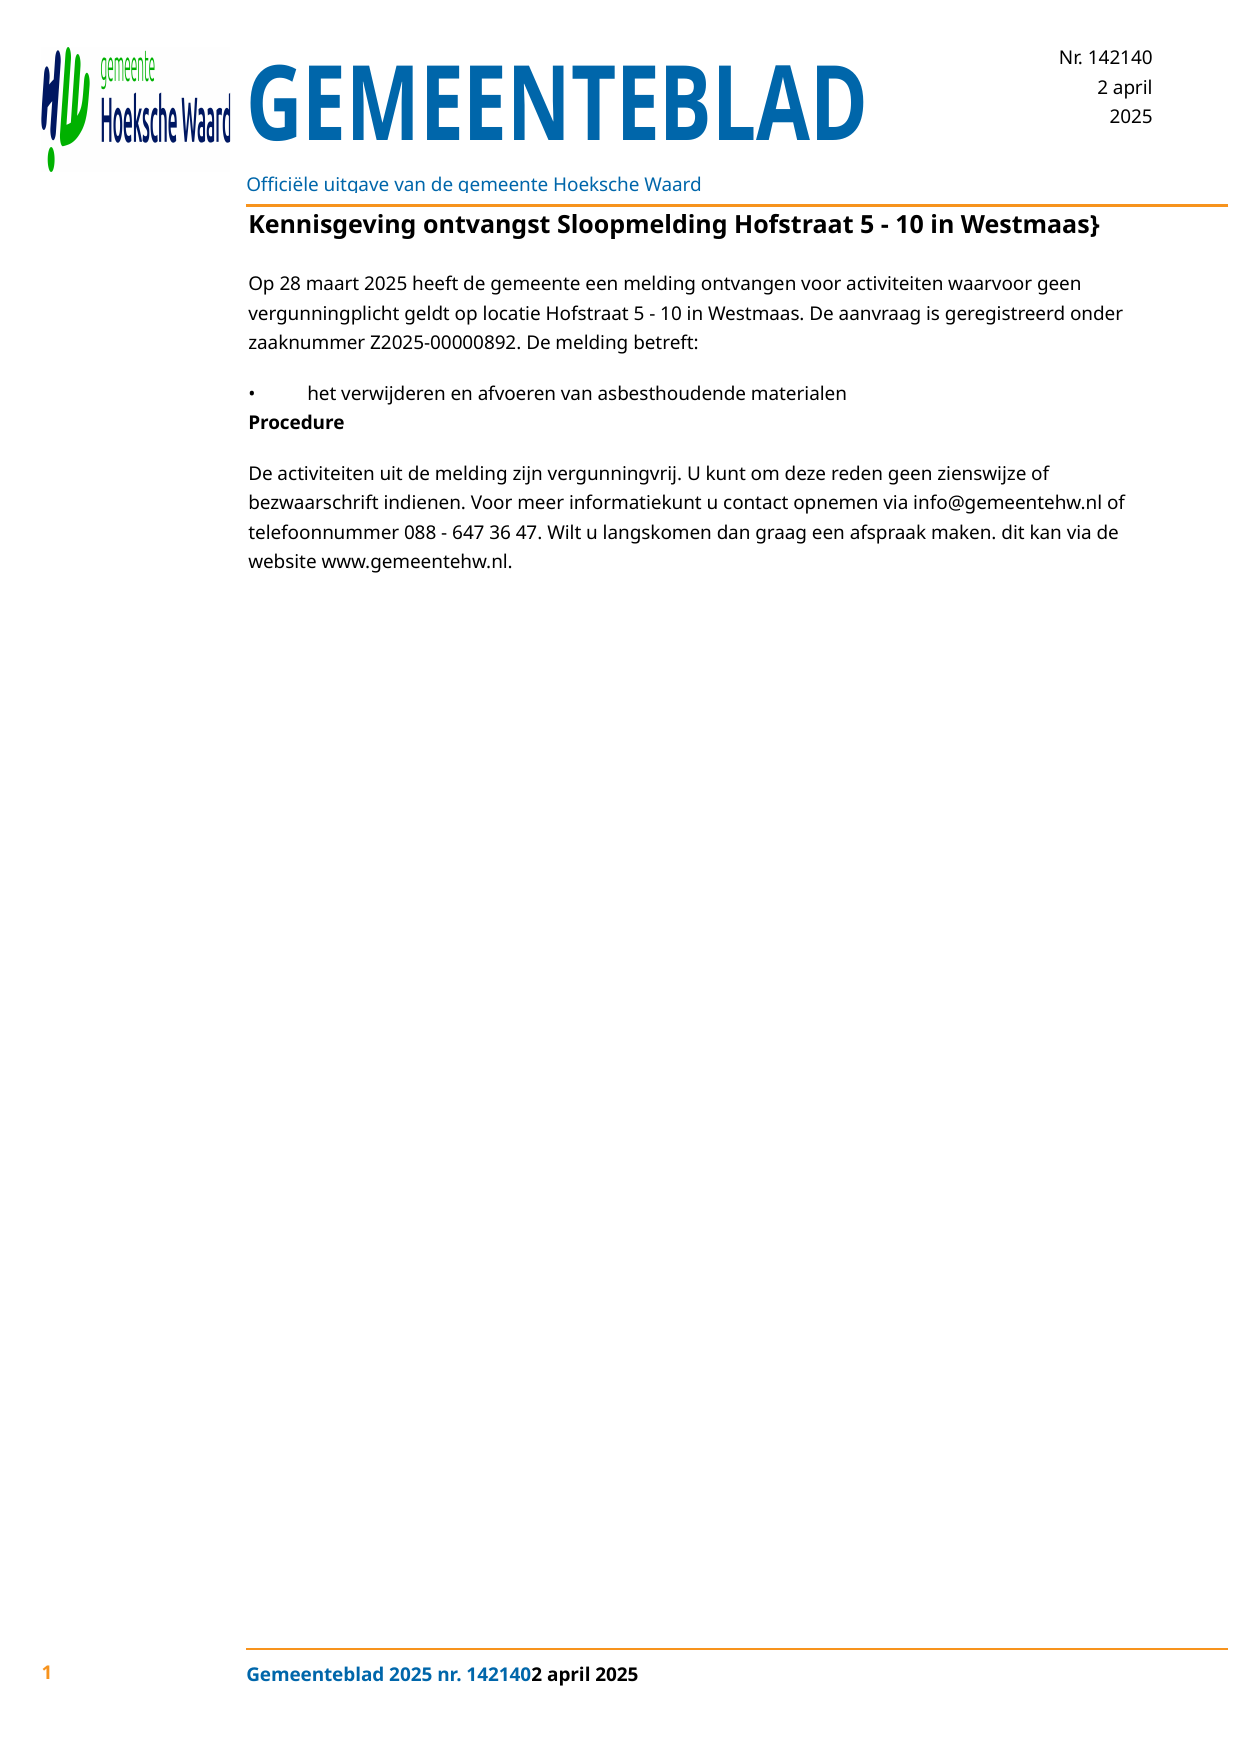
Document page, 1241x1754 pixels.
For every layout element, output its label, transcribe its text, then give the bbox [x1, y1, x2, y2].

text De activiteiten uit de melding zijn vergunningvrij. U kunt om deze reden geen zienswijze of bezwaarschrift indienen. Voor meer informatiekunt u contact opnemen via info@gemeentehw.nl of telefoonnummer 088 - 647 36 47. Wilt u langskomen dan graag een afspraak maken. dit kan via de website www.gemeentehw.nl. [248, 460, 1152, 574]
text Procedure [248, 409, 1152, 435]
text Op 28 maart 2025 heeft de gemeente een melding ontvangen voor activiteiten waarvoor geen vergunningplicht geldt op locatie Hofstraat 5 - 10 in Westmaas. De aanvraag is geregistreerd onder zaaknummer Z2025-00000892. De melding betreft: [248, 270, 1152, 355]
picture [41, 47, 231, 172]
list het verwijderen en afvoeren van asbesthoudende materialen [248, 380, 1152, 406]
text Kennisgeving ontvangst Sloopmelding Hofstraat 5 - 10 in Westmaas} [248, 207, 1152, 241]
